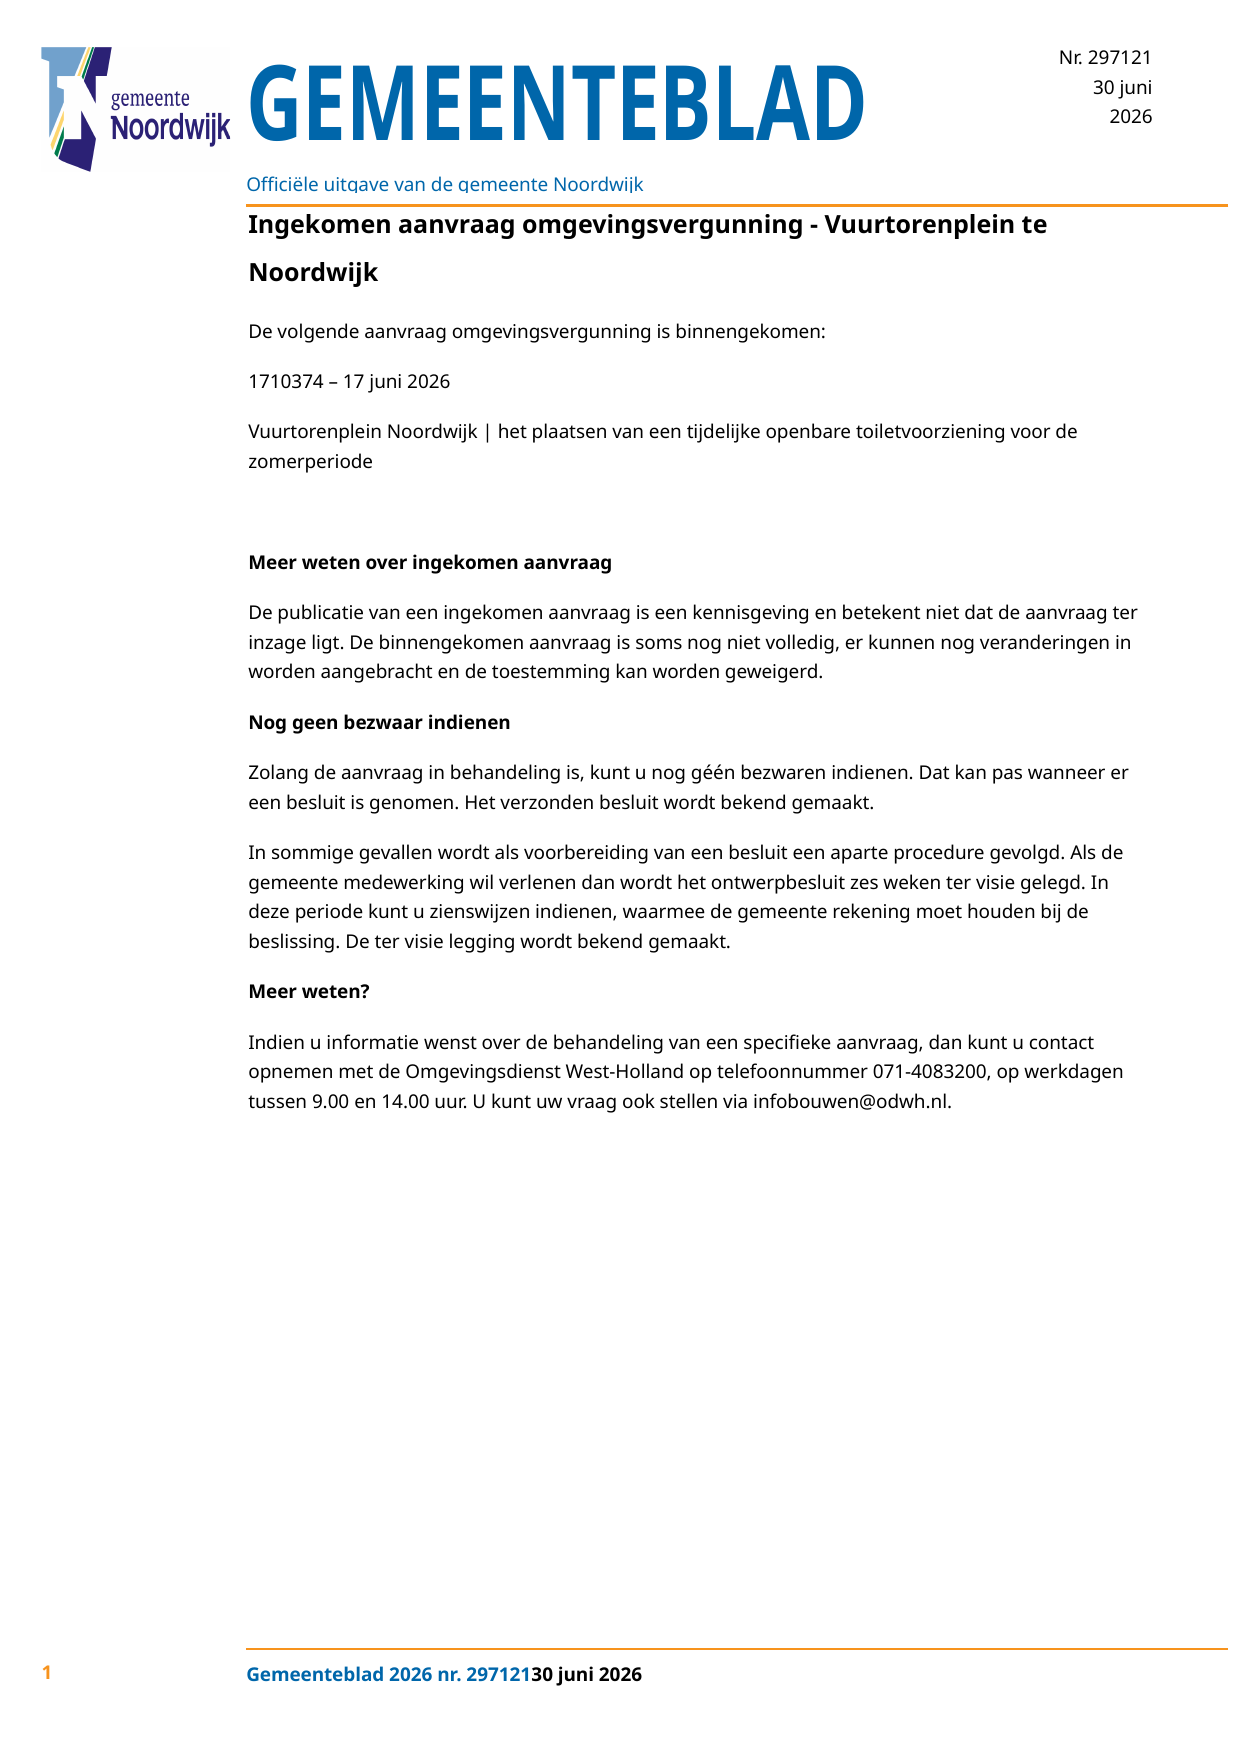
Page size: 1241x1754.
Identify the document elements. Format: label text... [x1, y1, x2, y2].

text Meer weten? [248, 979, 1152, 1004]
text De publicatie van een ingekomen aanvraag is een kennisgeving en betekent niet dat de aanvraag ter inzage ligt. De binnengekomen aanvraag is soms nog niet volledig, er kunnen nog veranderingen in worden aangebracht en de toestemming kan worden geweigerd. [248, 599, 1152, 684]
text Nog geen bezwaar indienen [248, 709, 1152, 735]
text 1710374 – 17 juni 2026 [248, 368, 1152, 394]
text Meer weten over ingekomen aanvraag [248, 549, 1152, 575]
text Indien u informatie wenst over de behandeling van een specifieke aanvraag, dan kunt u contact opnemen met de Omgevingsdienst West-Holland op telefoonnummer 071-4083200, op werkdagen tussen 9.00 en 14.00 uur. U kunt uw vraag ook stellen via infobouwen@odwh.nl. [248, 1029, 1152, 1114]
picture [41, 47, 231, 172]
text De volgende aanvraag omgevingsvergunning is binnengekomen: [248, 318, 1152, 344]
text Zolang de aanvraag in behandeling is, kunt u nog géén bezwaren indienen. Dat kan pas wanneer er een besluit is genomen. Het verzonden besluit wordt bekend gemaakt. [248, 759, 1152, 815]
text Ingekomen aanvraag omgevingsvergunning - Vuurtorenplein te Noordwijk [248, 207, 1152, 288]
text In sommige gevallen wordt als voorbereiding van een besluit een aparte procedure gevolgd. Als de gemeente medewerking wil verlenen dan wordt het ontwerpbesluit zes weken ter visie gelegd. In deze periode kunt u zienswijzen indienen, waarmee de gemeente rekening moet houden bij de beslissing. De ter visie legging wordt bekend gemaakt. [248, 839, 1152, 954]
text Vuurtorenplein Noordwijk | het plaatsen van een tijdelijke openbare toiletvoorziening voor de zomerperiode [248, 419, 1152, 474]
